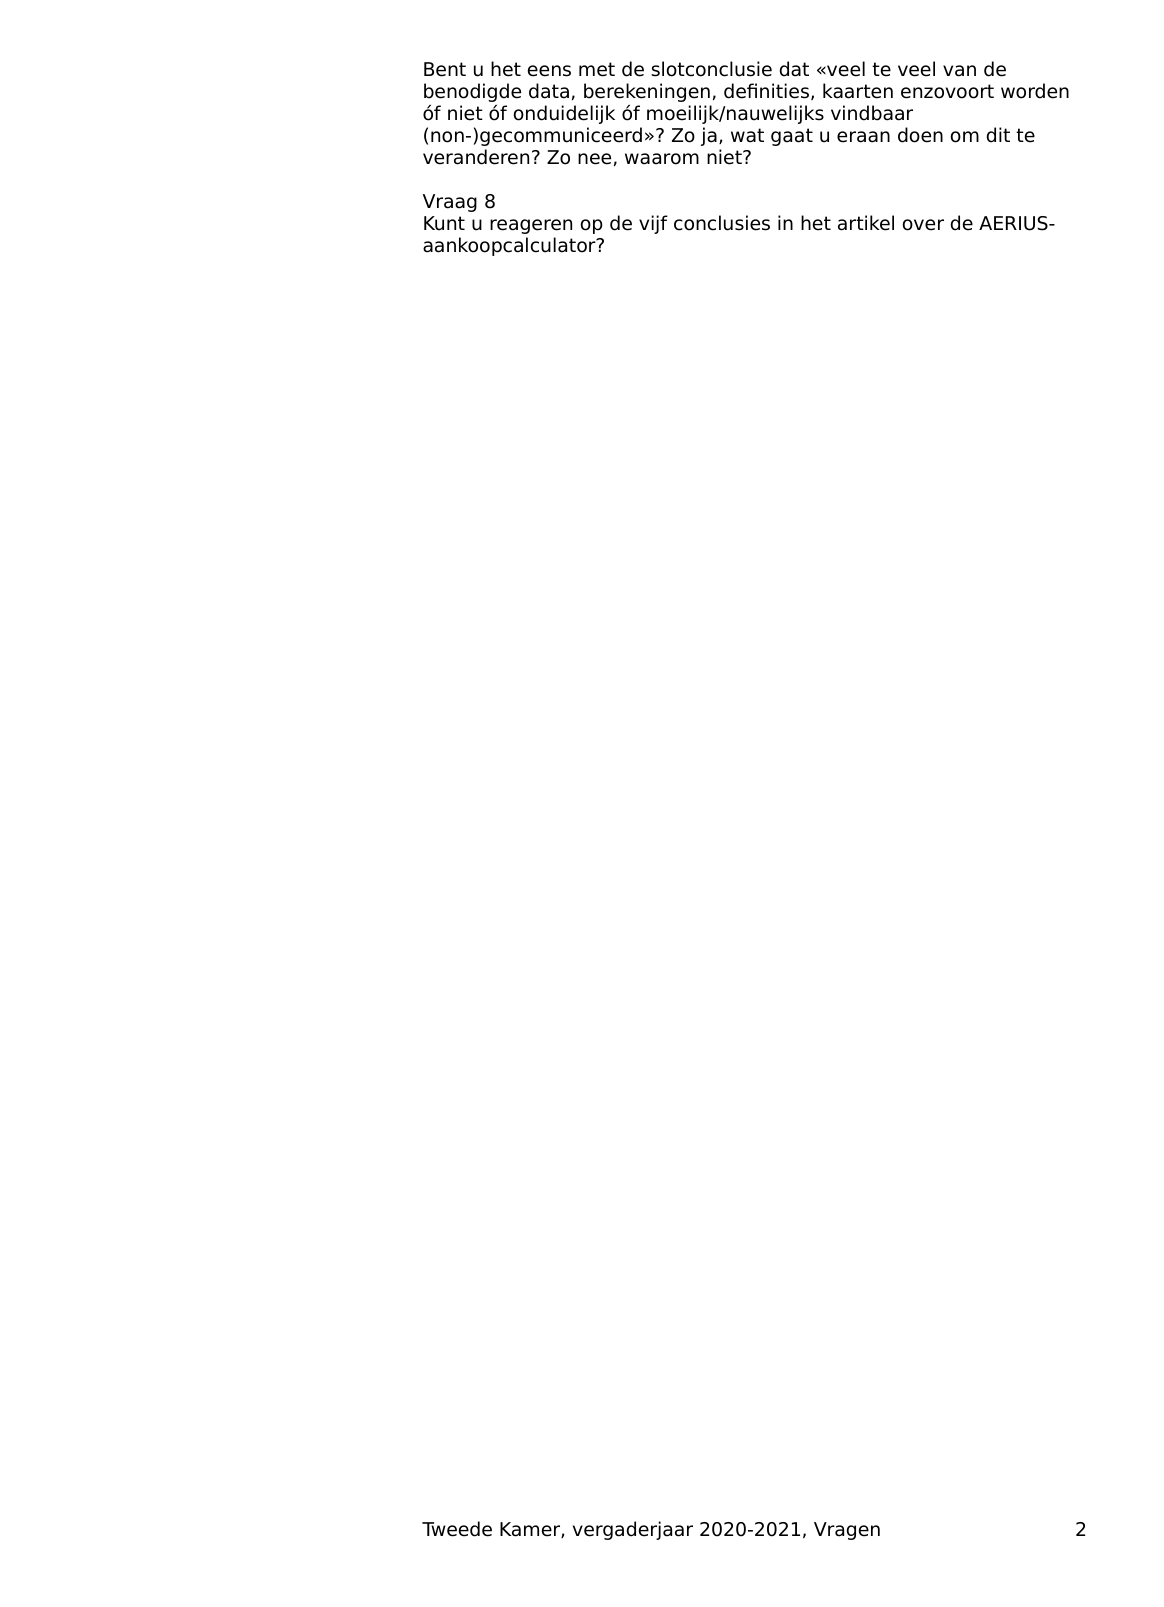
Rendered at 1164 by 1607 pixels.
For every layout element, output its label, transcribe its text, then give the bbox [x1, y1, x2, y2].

text Bent u het eens met de slotconclusie dat «veel te veel van de benodigde data, berekeningen, definities, kaarten enzovoort worden óf niet óf onduidelijk óf moeilijk/nauwelijks vindbaar (non-)gecommuniceerd»? Zo ja, wat gaat u eraan doen om dit te veranderen? Zo nee, waarom niet? [422, 59, 1087, 169]
text Vraag 8 [422, 191, 1087, 213]
text Kunt u reageren op de vijf conclusies in het artikel over de AERIUS-aankoopcalculator? [422, 213, 1087, 257]
